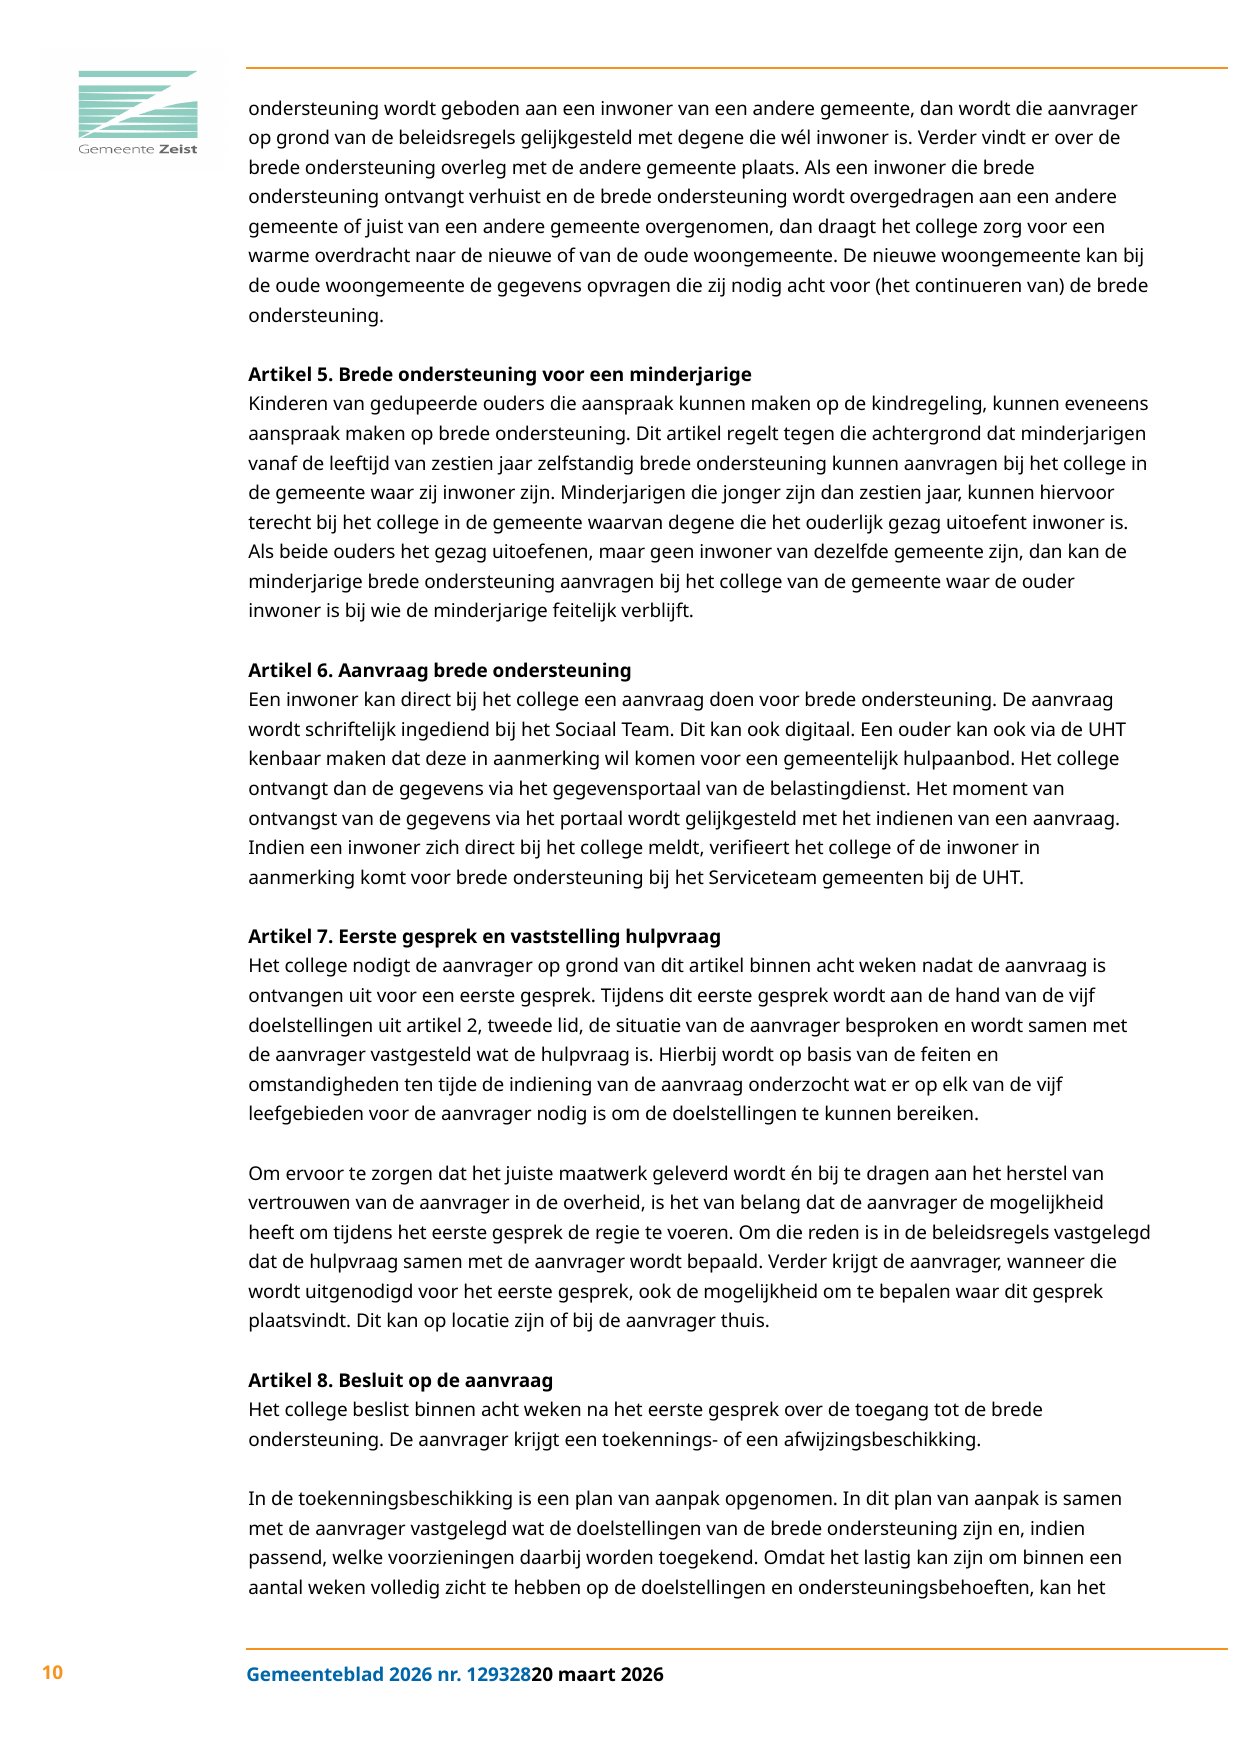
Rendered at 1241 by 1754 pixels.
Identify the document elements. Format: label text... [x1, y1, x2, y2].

text In de toekenningsbeschikking is een plan van aanpak opgenomen. In dit plan van aanpak is samen met de aanvrager vastgelegd wat de doelstellingen van de brede ondersteuning zijn en, indien passend, welke voorzieningen daarbij worden toegekend. Omdat het lastig kan zijn om binnen een aantal weken volledig zicht te hebben op de doelstellingen en ondersteuningsbehoeften, kan het [248, 1485, 1152, 1600]
picture [41, 47, 231, 172]
text ondersteuning wordt geboden aan een inwoner van een andere gemeente, dan wordt die aanvrager op grond van de beleidsregels gelijkgesteld met degene die wél inwoner is. Verder vindt er over de brede ondersteuning overleg met de andere gemeente plaats. Als een inwoner die brede ondersteuning ontvangt verhuist en de brede ondersteuning wordt overgedragen aan een andere gemeente of juist van een andere gemeente overgenomen, dan draagt het college zorg voor een warme overdracht naar de nieuwe of van de oude woongemeente. De nieuwe woongemeente kan bij de oude woongemeente de gegevens opvragen die zij nodig acht voor (het continueren van) de brede ondersteuning. [248, 95, 1152, 328]
text Een inwoner kan direct bij het college een aanvraag doen voor brede ondersteuning. De aanvraag wordt schriftelijk ingediend bij het Sociaal Team. Dit kan ook digitaal. Een ouder kan ook via de UHT kenbaar maken dat deze in aanmerking wil komen voor een gemeentelijk hulpaanbod. Het college ontvangt dan de gegevens via het gegevensportaal van de belastingdienst. Het moment van ontvangst van de gegevens via het portaal wordt gelijkgesteld met het indienen van een aanvraag. Indien een inwoner zich direct bij het college meldt, verifieert het college of de inwoner in aanmerking komt voor brede ondersteuning bij het Serviceteam gemeenten bij de UHT. [248, 686, 1152, 890]
text Om ervoor te zorgen dat het juiste maatwerk geleverd wordt én bij te dragen aan het herstel van vertrouwen van de aanvrager in de overheid, is het van belang dat de aanvrager de mogelijkheid heeft om tijdens het eerste gesprek de regie te voeren. Om die reden is in de beleidsregels vastgelegd dat de hulpvraag samen met de aanvrager wordt bepaald. Verder krijgt de aanvrager, wanneer die wordt uitgenodigd voor het eerste gesprek, ook de mogelijkheid om te bepalen waar dit gesprek plaatsvindt. Dit kan op locatie zijn of bij de aanvrager thuis. [248, 1160, 1152, 1333]
text Artikel 8. Besluit op de aanvraag [248, 1367, 1152, 1393]
text Artikel 5. Brede ondersteuning voor een minderjarige [248, 361, 1152, 387]
text Artikel 7. Eerste gesprek en vaststelling hulpvraag [248, 923, 1152, 949]
text Het college nodigt de aanvrager op grond van dit artikel binnen acht weken nadat de aanvraag is ontvangen uit voor een eerste gesprek. Tijdens dit eerste gesprek wordt aan de hand van de vijf doelstellingen uit artikel 2, tweede lid, de situatie van de aanvrager besproken en wordt samen met de aanvrager vastgesteld wat de hulpvraag is. Hierbij wordt op basis van de feiten en omstandigheden ten tijde de indiening van de aanvraag onderzocht wat er op elk van de vijf leefgebieden voor de aanvrager nodig is om de doelstellingen te kunnen bereiken. [248, 953, 1152, 1126]
text Kinderen van gedupeerde ouders die aanspraak kunnen maken op de kindregeling, kunnen eveneens aanspraak maken op brede ondersteuning. Dit artikel regelt tegen die achtergrond dat minderjarigen vanaf de leeftijd van zestien jaar zelfstandig brede ondersteuning kunnen aanvragen bij het college in de gemeente waar zij inwoner zijn. Minderjarigen die jonger zijn dan zestien jaar, kunnen hiervoor terecht bij het college in de gemeente waarvan degene die het ouderlijk gezag uitoefent inwoner is. Als beide ouders het gezag uitoefenen, maar geen inwoner van dezelfde gemeente zijn, dan kan de minderjarige brede ondersteuning aanvragen bij het college van de gemeente waar de ouder inwoner is bij wie de minderjarige feitelijk verblijft. [248, 391, 1152, 623]
text Artikel 6. Aanvraag brede ondersteuning [248, 657, 1152, 683]
text Het college beslist binnen acht weken na het eerste gesprek over de toegang tot de brede ondersteuning. De aanvrager krijgt een toekennings- of een afwijzingsbeschikking. [248, 1396, 1152, 1452]
